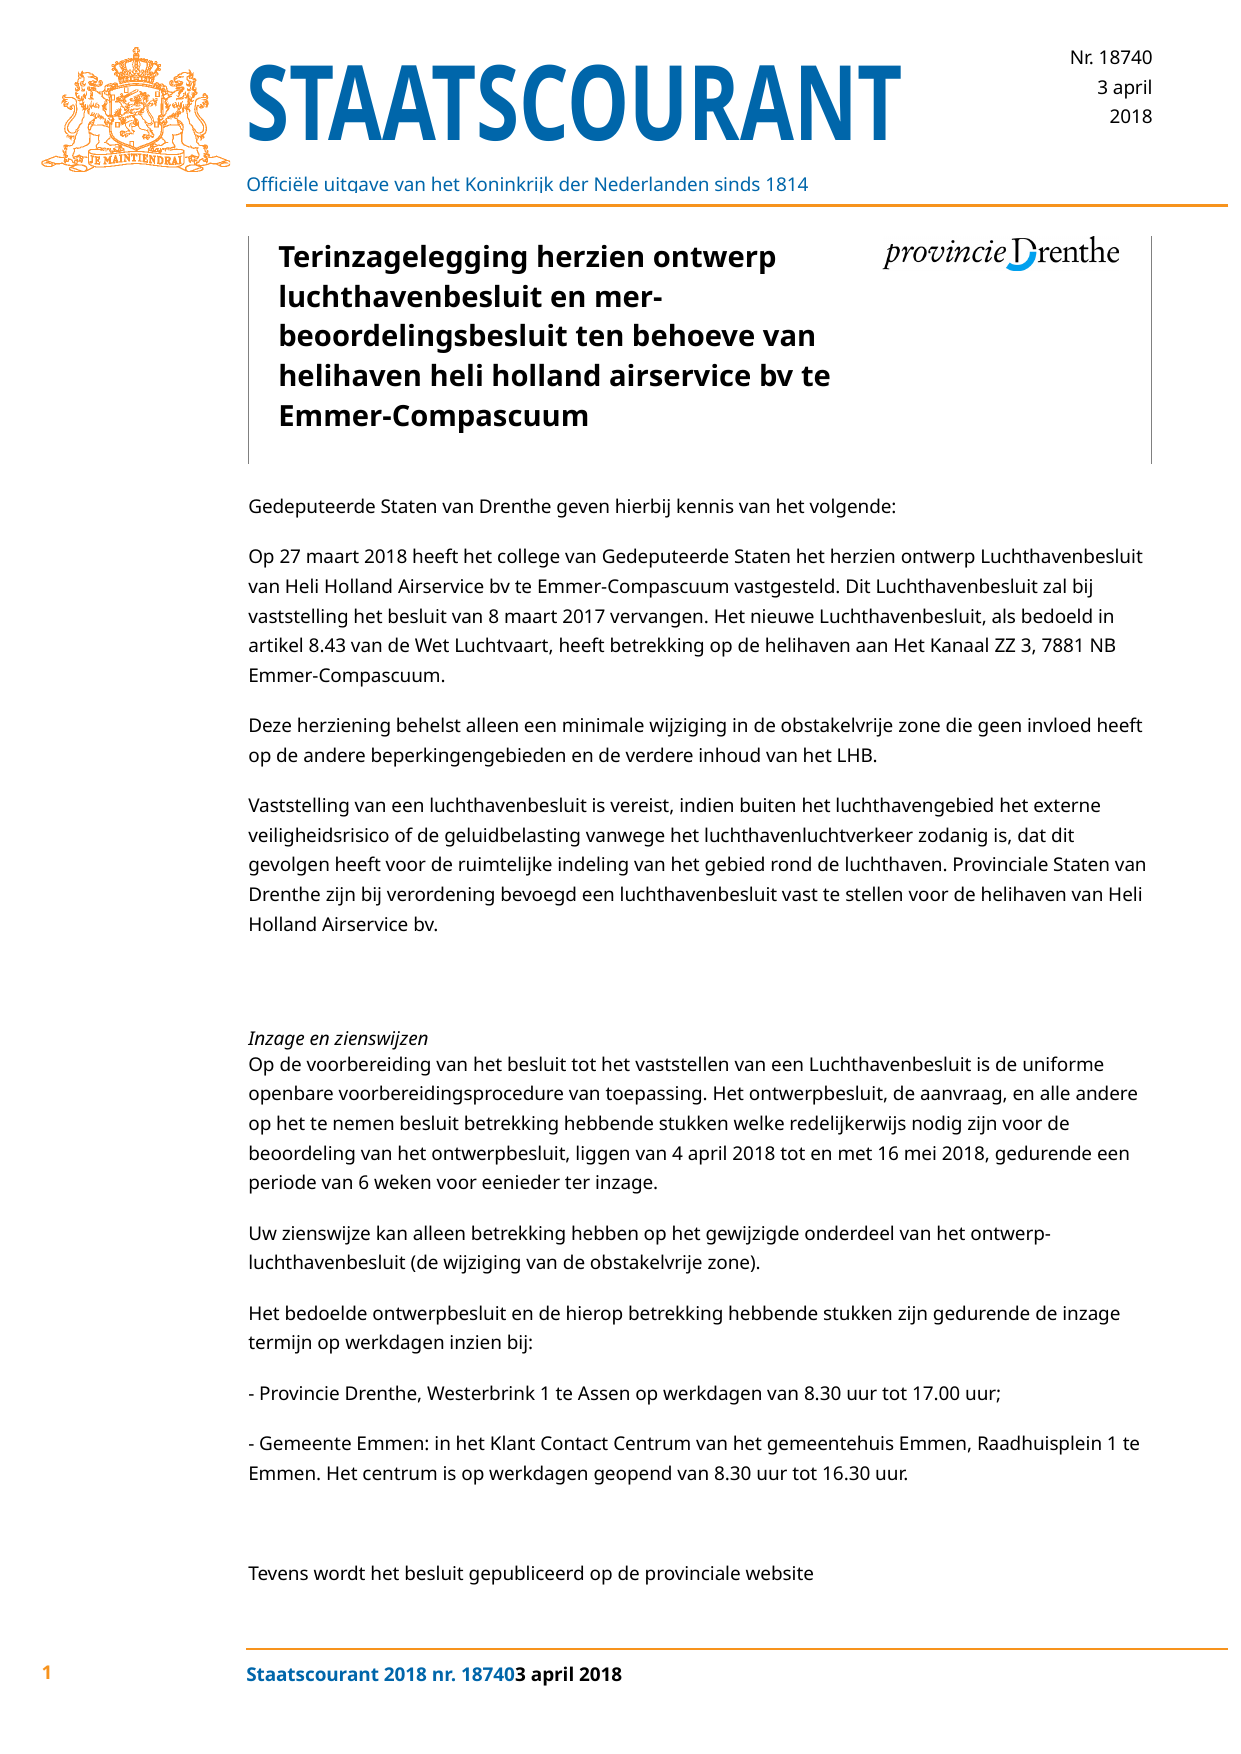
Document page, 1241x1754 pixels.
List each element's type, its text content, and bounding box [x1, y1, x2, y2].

text Inzage en zienswijzen [248, 1025, 1152, 1051]
text - Provincie Drenthe, Westerbrink 1 te Assen op werkdagen van 8.30 uur tot 17.00 uur; [248, 1380, 1152, 1405]
text Deze herziening behelst alleen een minimale wijziging in de obstakelvrije zone die geen invloed heeft op de andere beperkingengebieden en de verdere inhoud van het LHB. [248, 712, 1152, 768]
table_header [850, 236, 1151, 464]
picture [882, 236, 1119, 271]
text Gedeputeerde Staten van Drenthe geven hierbij kennis van het volgende: [248, 493, 1152, 519]
text Op 27 maart 2018 heeft het college van Gedeputeerde Staten het herzien ontwerp Luchthavenbesluit van Heli Holland Airservice bv te Emmer-Compascuum vastgesteld. Dit Luchthavenbesluit zal bij vaststelling het besluit van 8 maart 2017 vervangen. Het nieuwe Luchthavenbesluit, als bedoeld in artikel 8.43 van de Wet Luchtvaart, heeft betrekking op de helihaven aan Het Kanaal ZZ 3, 7881 NB Emmer-Compascuum. [248, 544, 1152, 688]
picture [41, 47, 231, 172]
text - Gemeente Emmen: in het Klant Contact Centrum van het gemeentehuis Emmen, Raadhuisplein 1 te Emmen. Het centrum is op werkdagen geopend van 8.30 uur tot 16.30 uur. [248, 1430, 1152, 1485]
text Het bedoelde ontwerpbesluit en de hierop betrekking hebbende stukken zijn gedurende de inzage termijn op werkdagen inzien bij: [248, 1300, 1152, 1355]
text Tevens wordt het besluit gepubliceerd op de provinciale website [248, 1561, 1152, 1586]
text Op de voorbereiding van het besluit tot het vaststellen van een Luchthavenbesluit is de uniforme openbare voorbereidingsprocedure van toepassing. Het ontwerpbesluit, de aanvraag, en alle andere op het te nemen besluit betrekking hebbende stukken welke redelijkerwijs nodig zijn voor de beoordeling van het ontwerpbesluit, liggen van 4 april 2018 tot en met 16 mei 2018, gedurende een periode van 6 weken voor eenieder ter inzage. [248, 1051, 1152, 1195]
text Vaststelling van een luchthavenbesluit is vereist, indien buiten het luchthavengebied het externe veiligheidsrisico of de geluidbelasting vanwege het luchthavenluchtverkeer zodanig is, dat dit gevolgen heeft voor de ruimtelijke indeling van het gebied rond de luchthaven. Provinciale Staten van Drenthe zijn bij verordening bevoegd een luchthavenbesluit vast te stellen voor de helihaven van Heli Holland Airservice bv. [248, 792, 1152, 937]
text Uw zienswijze kan alleen betrekking hebben op het gewijzigde onderdeel van het ontwerp-luchthavenbesluit (de wijziging van de obstakelvrije zone). [248, 1220, 1152, 1275]
table_header Terinzagelegging herzien ontwerp luchthavenbesluit en mer- beoordelingsbesluit ten behoeve van helihaven heli holland airservice bv te Emmer-Compascuum [249, 236, 850, 464]
